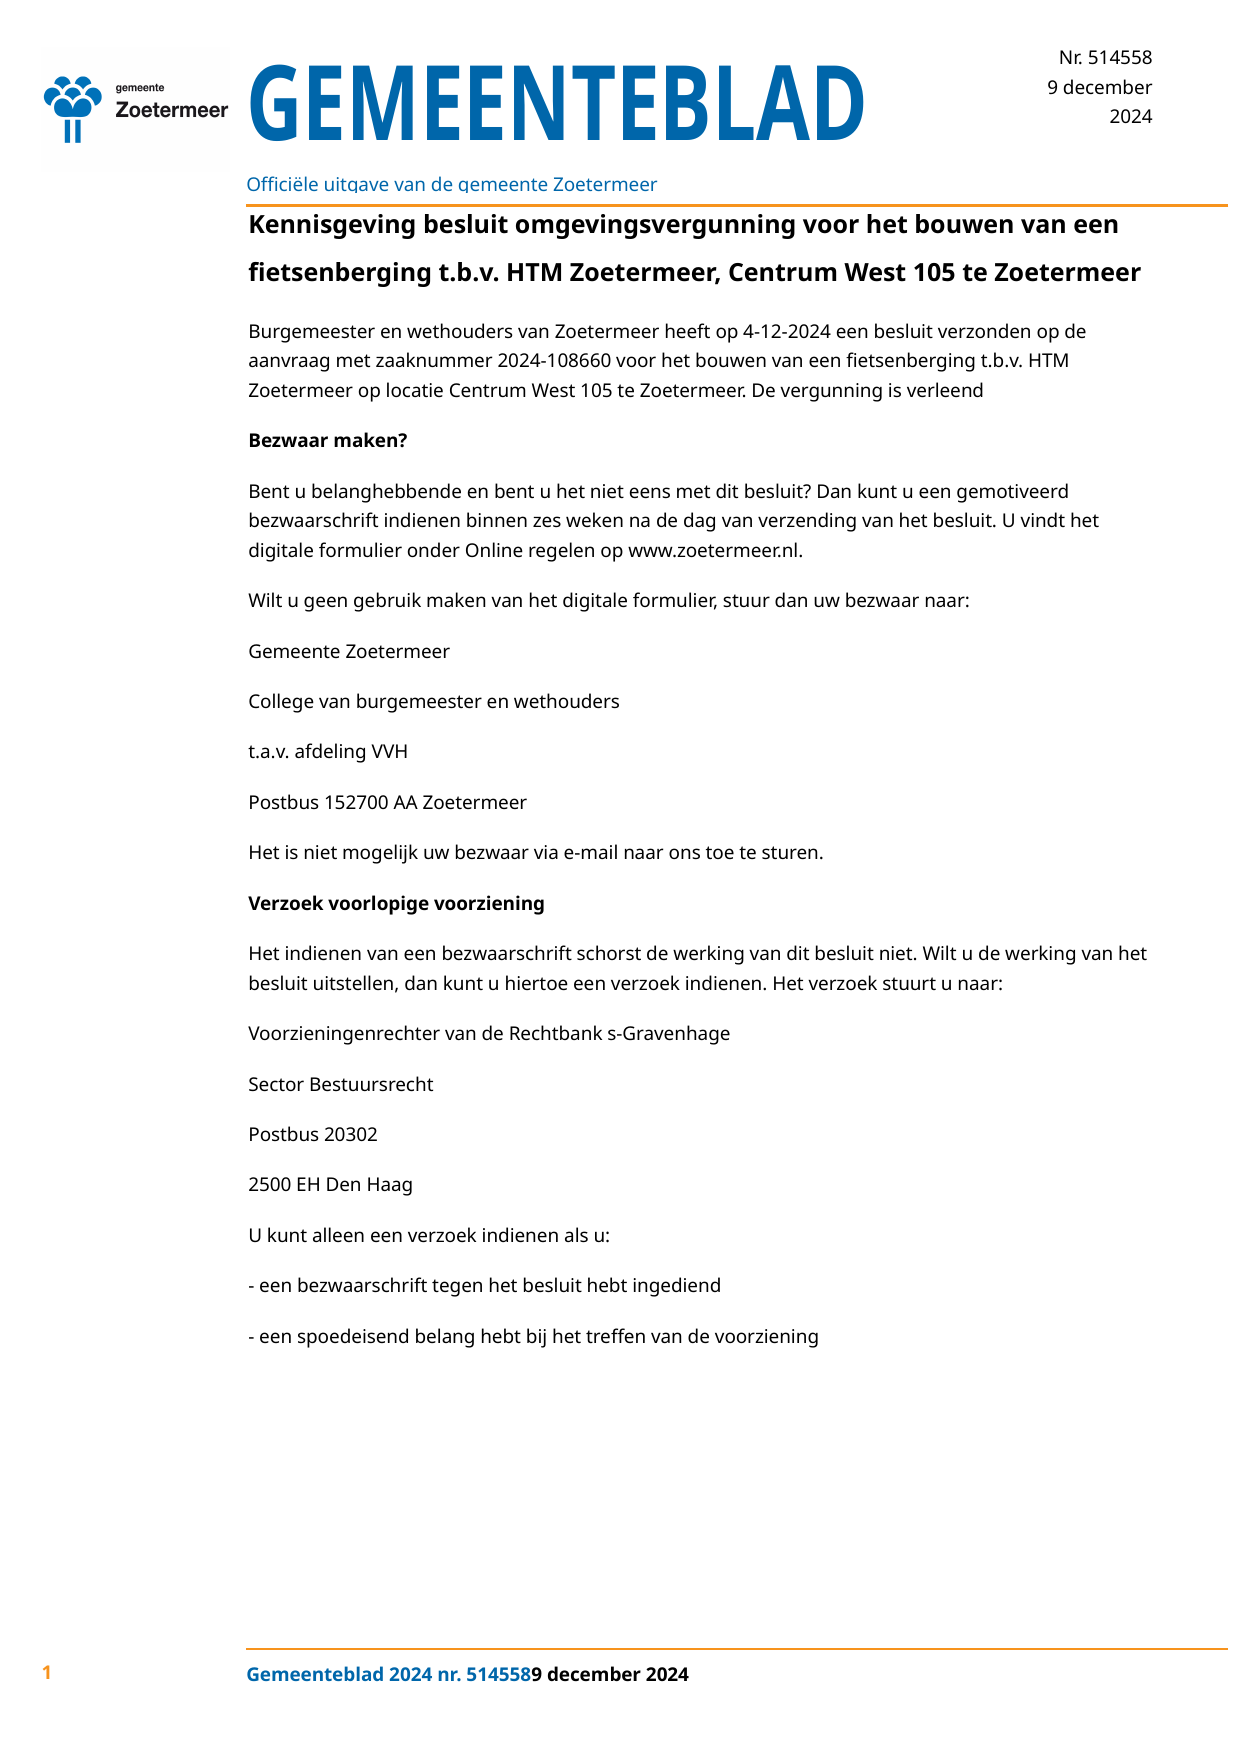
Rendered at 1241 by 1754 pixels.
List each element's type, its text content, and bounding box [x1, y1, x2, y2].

text Het indienen van een bezwaarschrift schorst de werking van dit besluit niet. Wilt u de werking van het besluit uitstellen, dan kunt u hiertoe een verzoek indienen. Het verzoek stuurt u naar: [248, 940, 1152, 996]
text Het is niet mogelijk uw bezwaar via e-mail naar ons toe te sturen. [248, 839, 1152, 865]
text College van burgemeester en wethouders [248, 688, 1152, 714]
text Voorzieningenrechter van de Rechtbank s-Gravenhage [248, 1020, 1152, 1046]
text Bent u belanghebbende en bent u het niet eens met dit besluit? Dan kunt u een gemotiveerd bezwaarschrift indienen binnen zes weken na de dag van verzending van het besluit. U vindt het digitale formulier onder Online regelen op www.zoetermeer.nl. [248, 478, 1152, 563]
text Burgemeester en wethouders van Zoetermeer heeft op 4-12-2024 een besluit verzonden op de aanvraag met zaaknummer 2024-108660 voor het bouwen van een fietsenberging t.b.v. HTM Zoetermeer op locatie Centrum West 105 te Zoetermeer. De vergunning is verleend [248, 318, 1152, 403]
text 2500 EH Den Haag [248, 1172, 1152, 1197]
text Wilt u geen gebruik maken van het digitale formulier, stuur dan uw bezwaar naar: [248, 587, 1152, 613]
text U kunt alleen een verzoek indienen als u: [248, 1222, 1152, 1248]
text Gemeente Zoetermeer [248, 638, 1152, 664]
picture [41, 47, 231, 172]
text - een spoedeisend belang hebt bij het treffen van de voorziening [248, 1323, 1152, 1349]
text Bezwaar maken? [248, 427, 1152, 453]
text t.a.v. afdeling VVH [248, 739, 1152, 764]
text Kennisgeving besluit omgevingsvergunning voor het bouwen van een fietsenberging t.b.v. HTM Zoetermeer, Centrum West 105 te Zoetermeer [248, 207, 1152, 288]
text Postbus 152700 AA Zoetermeer [248, 789, 1152, 815]
text Sector Bestuursrecht [248, 1071, 1152, 1097]
text Verzoek voorlopige voorziening [248, 890, 1152, 916]
text Postbus 20302 [248, 1121, 1152, 1147]
text - een bezwaarschrift tegen het besluit hebt ingediend [248, 1272, 1152, 1298]
